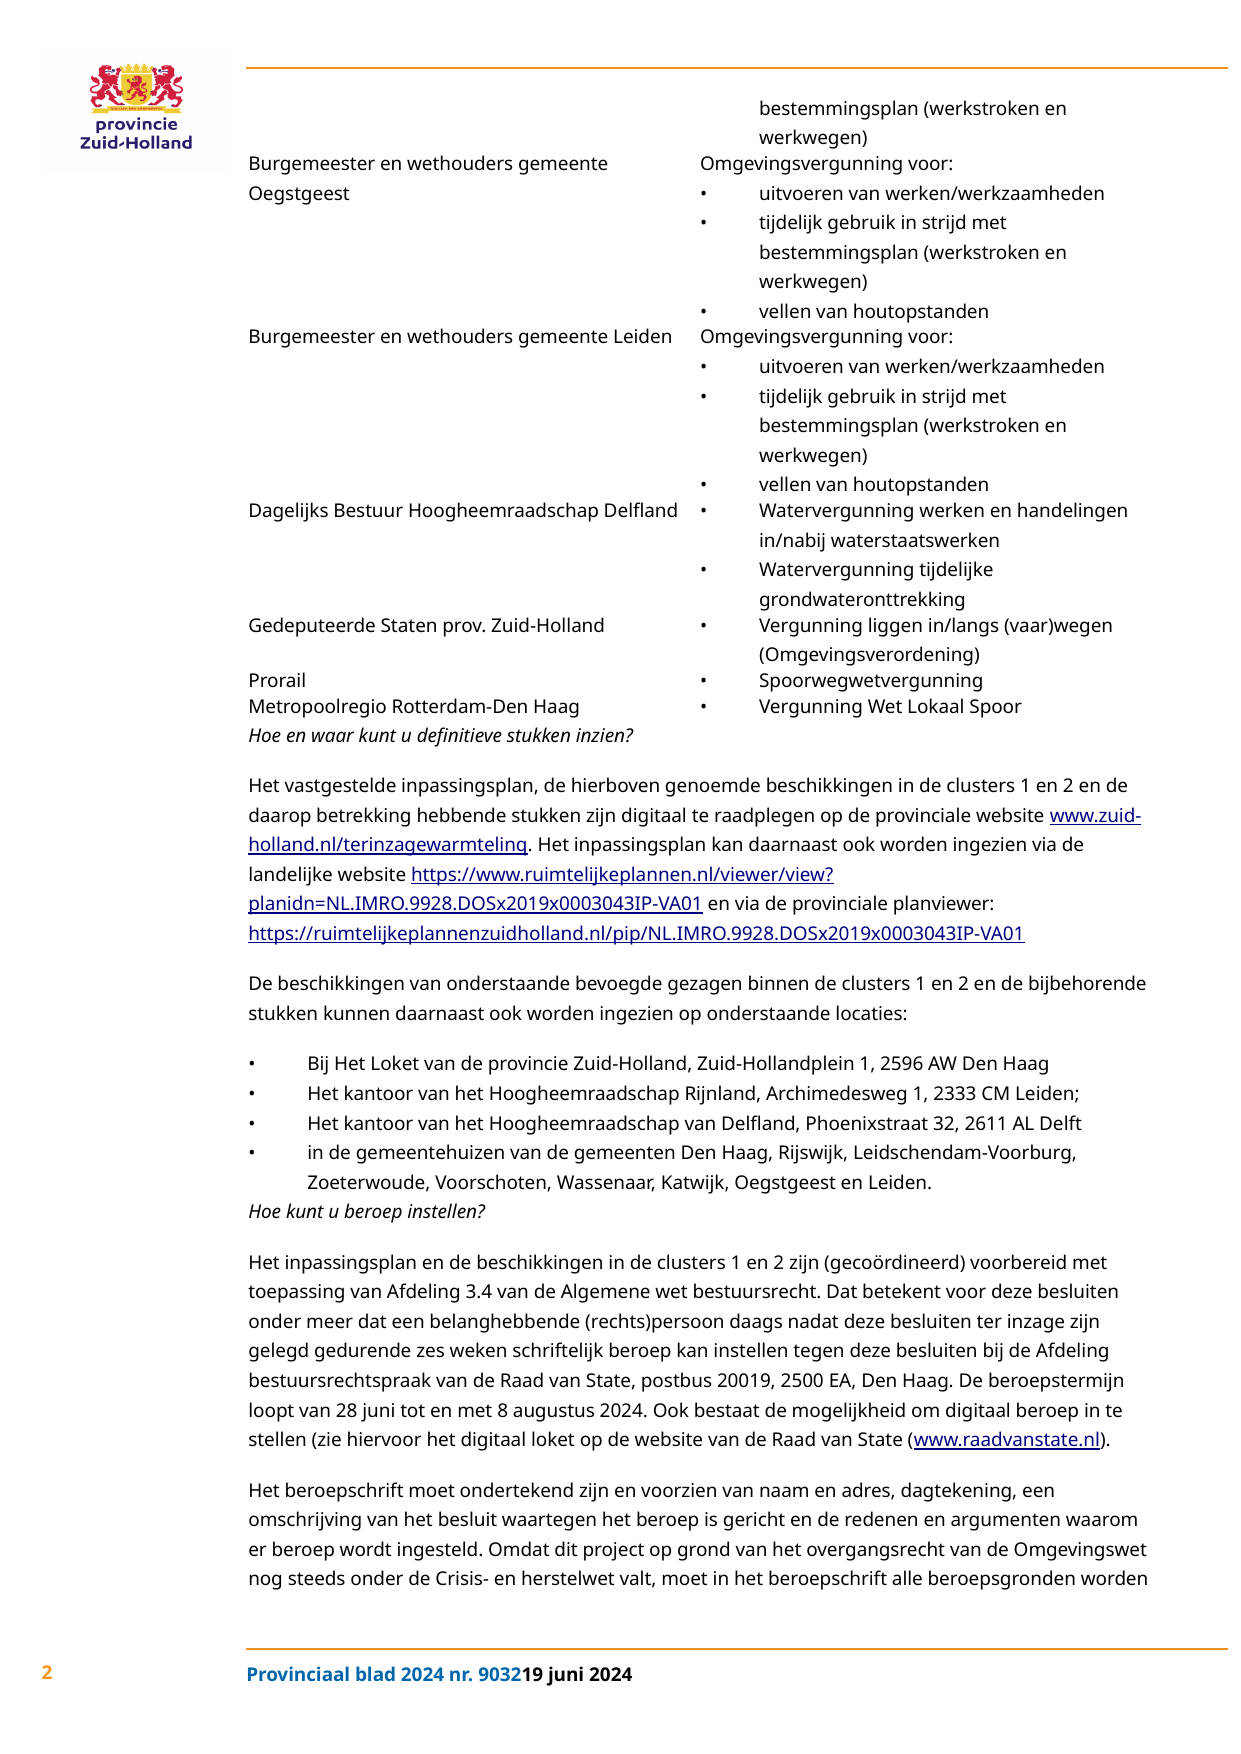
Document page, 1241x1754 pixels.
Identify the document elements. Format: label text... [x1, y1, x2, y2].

list Het kantoor van het Hoogheemraadschap van Delfland, Phoenixstraat 32, 2611 AL Delft [248, 1110, 1152, 1136]
table_cell [248, 95, 700, 150]
table_cell bestemmingsplan (werkstroken en werkwegen) [700, 95, 1152, 150]
table_cell Burgemeester en wethouders gemeente Leiden [248, 324, 700, 497]
table_cell Prorail [248, 667, 700, 693]
table_cell Dagelijks Bestuur Hoogheemraadschap Delfland [248, 498, 700, 612]
text Hoe en waar kunt u definitieve stukken inzien? [248, 722, 1152, 748]
table_cell Watervergunning werken en handelingen in/nabij waterstaatswerken Watervergunning tijdelijke grondwateronttrekking [700, 498, 1152, 612]
table_cell Gedeputeerde Staten prov. Zuid-Holland [248, 612, 700, 667]
table_cell Vergunning Wet Lokaal Spoor [700, 693, 1152, 719]
list Het kantoor van het Hoogheemraadschap Rijnland, Archimedesweg 1, 2333 CM Leiden; [248, 1080, 1152, 1106]
list Bij Het Loket van de provincie Zuid-Holland, Zuid-Hollandplein 1, 2596 AW Den Haag [248, 1051, 1152, 1076]
table_cell Spoorwegwetvergunning [700, 667, 1152, 693]
text Hoe kunt u beroep instellen? [248, 1198, 1152, 1224]
table_cell Omgevingsvergunning voor: uitvoeren van werken/werkzaamheden tijdelijk gebruik in strijd met bestemmingsplan (werkstroken en werkwegen) vellen van houtopstanden [700, 150, 1152, 324]
table_cell Omgevingsvergunning voor: uitvoeren van werken/werkzaamheden tijdelijk gebruik in strijd met bestemmingsplan (werkstroken en werkwegen) vellen van houtopstanden [700, 324, 1152, 497]
text De beschikkingen van onderstaande bevoegde gezagen binnen de clusters 1 en 2 en de bijbehorende stukken kunnen daarnaast ook worden ingezien op onderstaande locaties: [248, 971, 1152, 1026]
text Het inpassingsplan en de beschikkingen in de clusters 1 en 2 zijn (gecoördineerd) voorbereid met toepassing van Afdeling 3.4 van de Algemene wet bestuursrecht. Dat betekent voor deze besluiten onder meer dat een belanghebbende (rechts)persoon daags nadat deze besluiten ter inzage zijn gelegd gedurende zes weken schriftelijk beroep kan instellen tegen deze besluiten bij de Afdeling bestuursrechtspraak van de Raad van State, postbus 20019, 2500 EA, Den Haag. De beroepstermijn loopt van 28 juni tot en met 8 augustus 2024. Ook bestaat de mogelijkheid om digitaal beroep in te stellen (zie hiervoor het digitaal loket op de website van de Raad van State (www.raadvanstate.nl). [248, 1249, 1152, 1452]
text Het vastgestelde inpassingsplan, de hierboven genoemde beschikkingen in de clusters 1 en 2 en de daarop betrekking hebbende stukken zijn digitaal te raadplegen op de provinciale website www.zuid-holland.nl/terinzagewarmtelinq. Het inpassingsplan kan daarnaast ook worden ingezien via de landelijke website https://www.ruimtelijkeplannen.nl/viewer/view?planidn=NL.IMRO.9928.DOSx2019x0003043IP-VA01 en via de provinciale planviewer: https://ruimtelijkeplannenzuidholland.nl/pip/NL.IMRO.9928.DOSx2019x0003043IP-VA01 [248, 772, 1152, 946]
table_cell Metropoolregio Rotterdam-Den Haag [248, 693, 700, 719]
text Het beroepschrift moet ondertekend zijn en voorzien van naam en adres, dagtekening, een omschrijving van het besluit waartegen het beroep is gericht en de redenen en argumenten waarom er beroep wordt ingesteld. Omdat dit project op grond van het overgangsrecht van de Omgevingswet nog steeds onder de Crisis- en herstelwet valt, moet in het beroepschrift alle beroepsgronden worden [248, 1477, 1152, 1591]
list in de gemeentehuizen van de gemeenten Den Haag, Rijswijk, Leidschendam-Voorburg, Zoeterwoude, Voorschoten, Wassenaar, Katwijk, Oegstgeest en Leiden. [248, 1139, 1152, 1195]
table_cell Burgemeester en wethouders gemeente Oegstgeest [248, 150, 700, 324]
table_cell Vergunning liggen in/langs (vaar)wegen (Omgevingsverordening) [700, 612, 1152, 667]
picture [41, 47, 231, 172]
